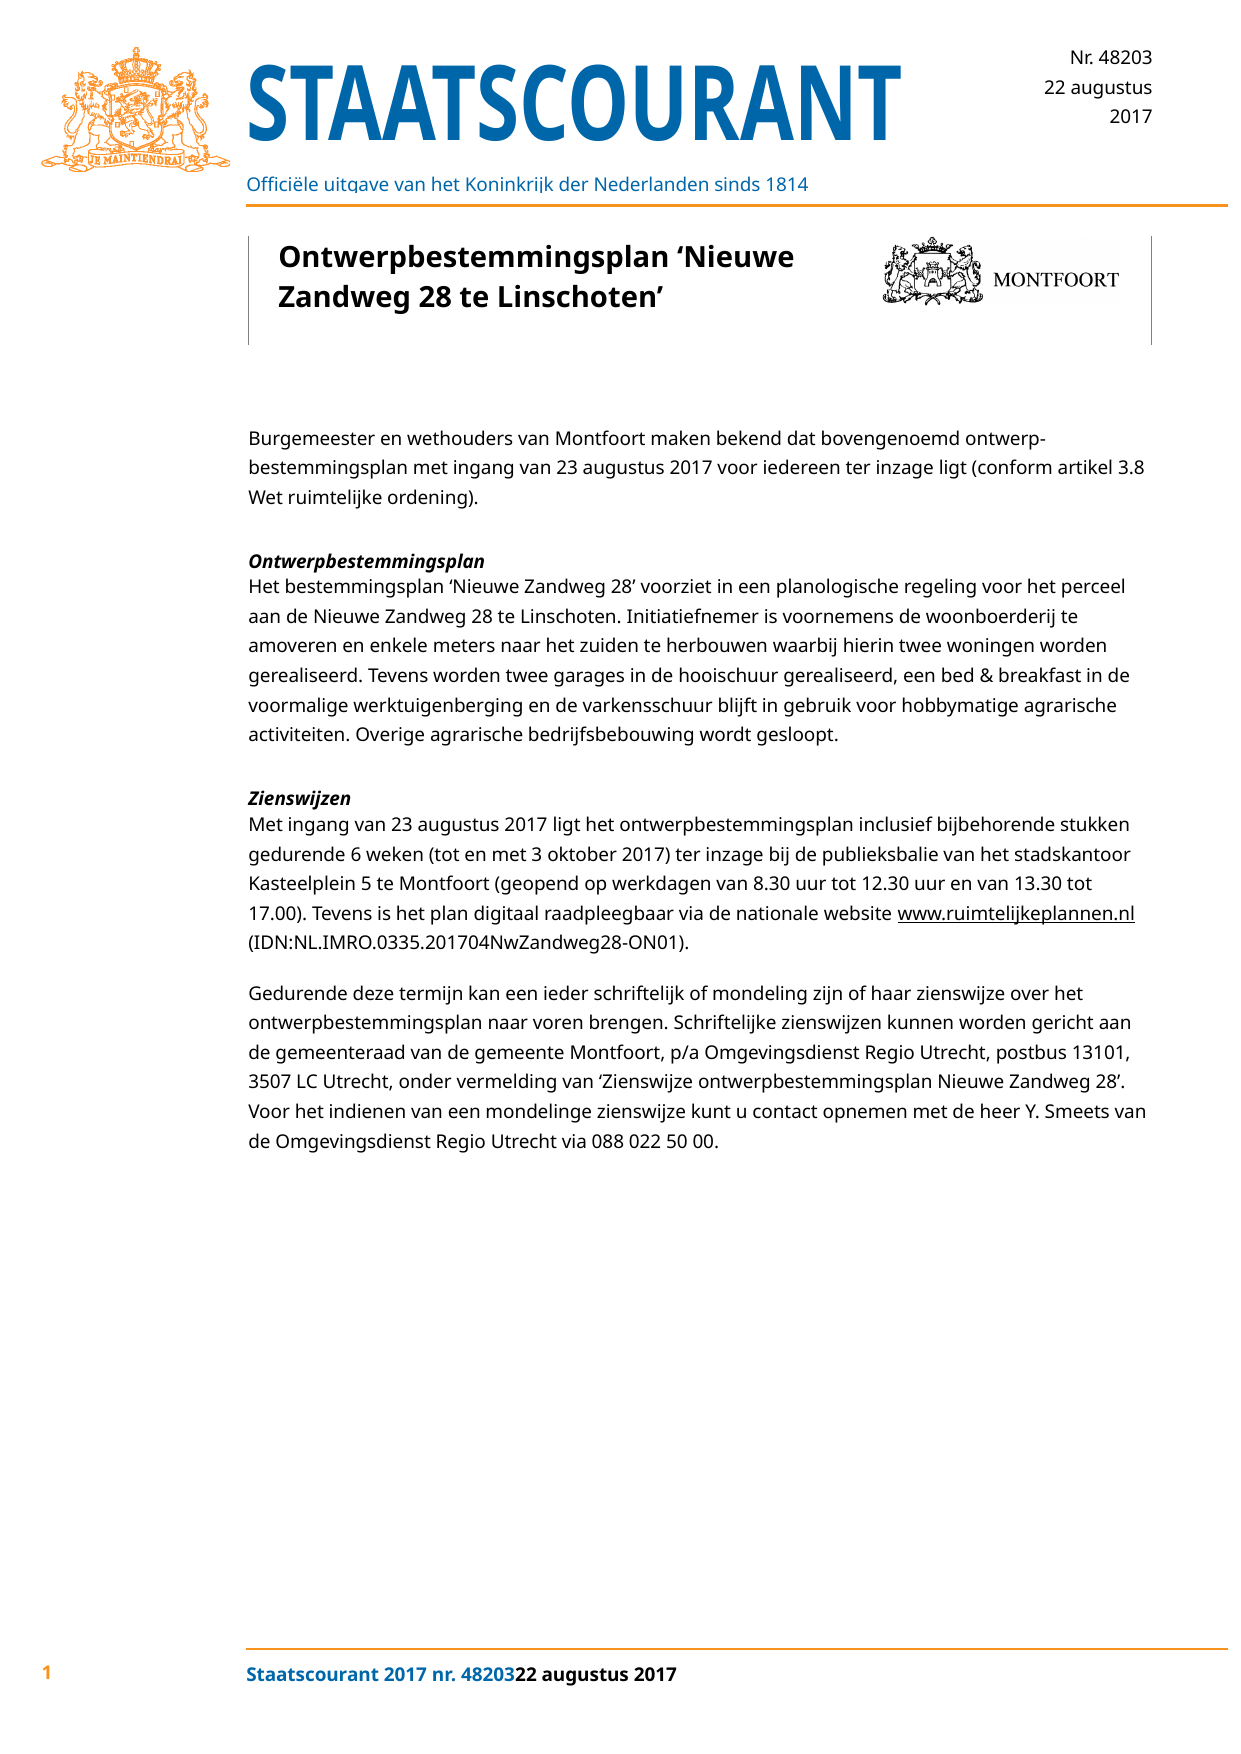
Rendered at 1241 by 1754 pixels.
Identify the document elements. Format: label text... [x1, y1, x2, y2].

text Zienswijzen [248, 785, 1152, 811]
picture [882, 236, 1119, 306]
text Het bestemmingsplan ‘Nieuwe Zandweg 28’ voorziet in een planologische regeling voor het perceel aan de Nieuwe Zandweg 28 te Linschoten. Initiatiefnemer is voornemens de woonboerderij te amoveren en enkele meters naar het zuiden te herbouwen waarbij hierin twee woningen worden gerealiseerd. Tevens worden twee garages in de hooischuur gerealiseerd, een bed & breakfast in de voormalige werktuigenberging en de varkensschuur blijft in gebruik voor hobbymatige agrarische activiteiten. Overige agrarische bedrijfsbebouwing wordt gesloopt. [248, 573, 1152, 747]
text Ontwerpbestemmingsplan [248, 548, 1152, 573]
text Met ingang van 23 augustus 2017 ligt het ontwerpbestemmingsplan inclusief bijbehorende stukken gedurende 6 weken (tot en met 3 oktober 2017) ter inzage bij de publieksbalie van het stadskantoor Kasteelplein 5 te Montfoort (geopend op werkdagen van 8.30 uur tot 12.30 uur en van 13.30 tot 17.00). Tevens is het plan digitaal raadpleegbaar via de nationale website www.ruimtelijkeplannen.nl (IDN:NL.IMRO.0335.201704NwZandweg28-ON01). [248, 811, 1152, 955]
text Burgemeester en wethouders van Montfoort maken bekend dat bovengenoemd ontwerp- bestemmingsplan met ingang van 23 augustus 2017 voor iedereen ter inzage ligt (conform artikel 3.8 Wet ruimtelijke ordening). [248, 425, 1152, 509]
table_header [850, 236, 1151, 345]
text Gedurende deze termijn kan een ieder schriftelijk of mondeling zijn of haar zienswijze over het ontwerpbestemmingsplan naar voren brengen. Schriftelijke zienswijzen kunnen worden gericht aan de gemeenteraad van de gemeente Montfoort, p/a Omgevingsdienst Regio Utrecht, postbus 13101, 3507 LC Utrecht, onder vermelding van ‘Zienswijze ontwerpbestemmingsplan Nieuwe Zandweg 28’. Voor het indienen van een mondelinge zienswijze kunt u contact opnemen met de heer Y. Smeets van de Omgevingsdienst Regio Utrecht via 088 022 50 00. [248, 980, 1152, 1153]
picture [41, 47, 231, 172]
table_header Ontwerpbestemmingsplan ‘Nieuwe Zandweg 28 te Linschoten’ [249, 236, 850, 345]
